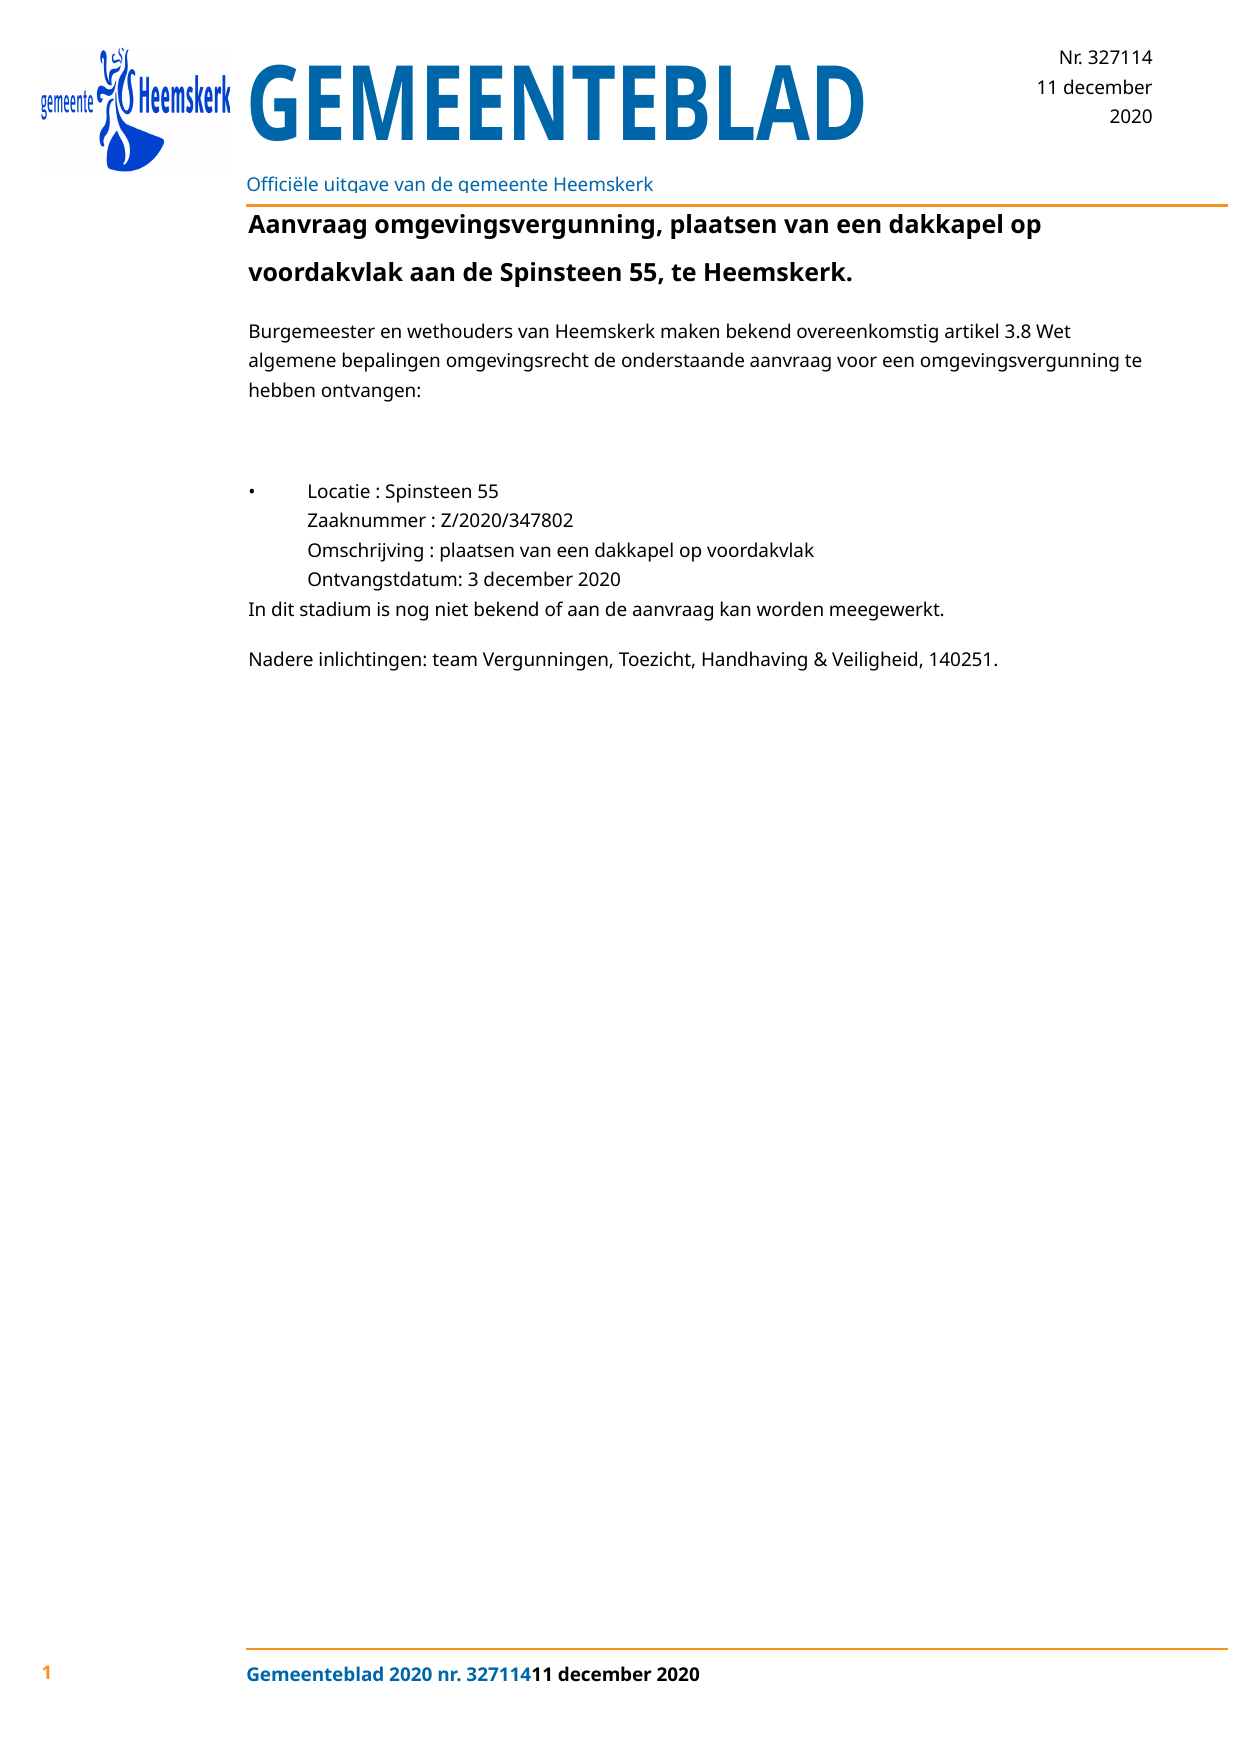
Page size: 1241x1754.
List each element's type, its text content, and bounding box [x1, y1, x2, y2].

picture [41, 47, 231, 172]
text In dit stadium is nog niet bekend of aan de aanvraag kan worden meegewerkt. [248, 596, 1152, 622]
text Burgemeester en wethouders van Heemskerk maken bekend overeenkomstig artikel 3.8 Wet algemene bepalingen omgevingsrecht de onderstaande aanvraag voor een omgevingsvergunning te hebben ontvangen: [248, 318, 1152, 403]
text Nadere inlichtingen: team Vergunningen, Toezicht, Handhaving & Veiligheid, 140251. [248, 647, 1152, 672]
list Zaaknummer : Z/2020/347802 [248, 507, 1152, 533]
text Aanvraag omgevingsvergunning, plaatsen van een dakkapel op voordakvlak aan de Spinsteen 55, te Heemskerk. [248, 207, 1152, 288]
list Omschrijving : plaatsen van een dakkapel op voordakvlak [248, 537, 1152, 563]
list Ontvangstdatum: 3 december 2020 [248, 567, 1152, 592]
list Locatie : Spinsteen 55 [248, 478, 1152, 504]
